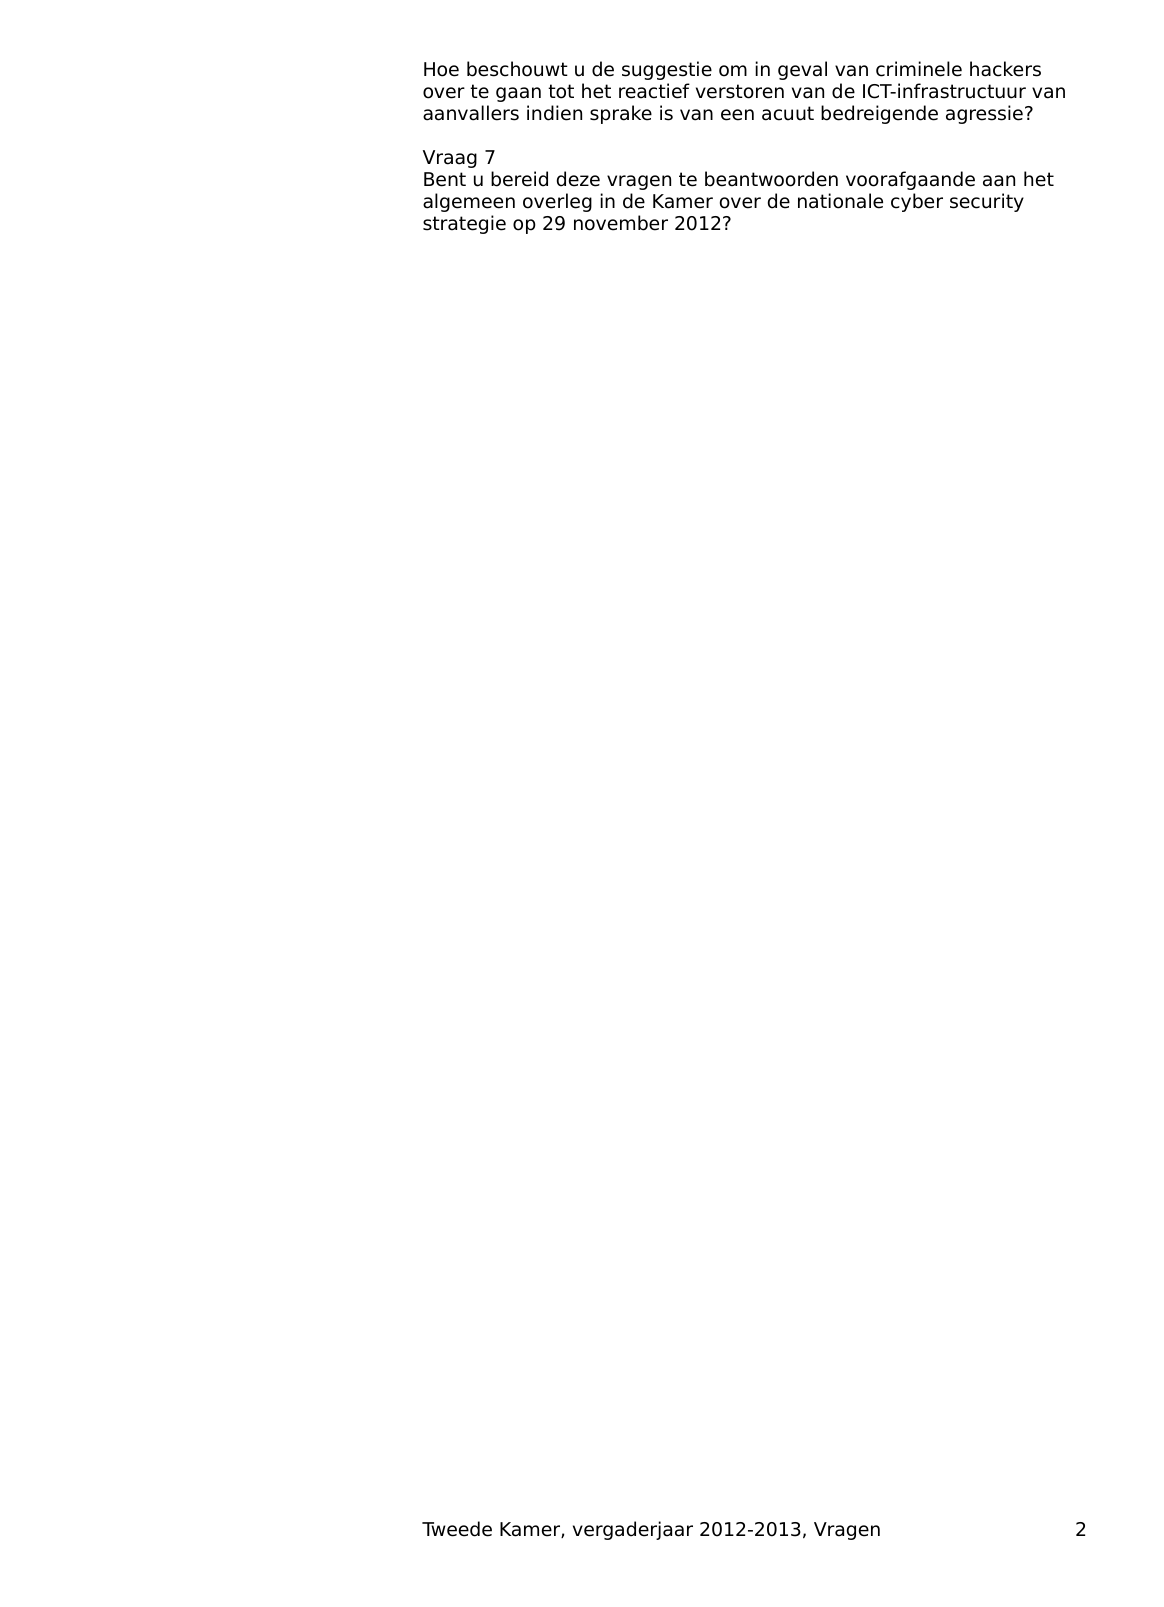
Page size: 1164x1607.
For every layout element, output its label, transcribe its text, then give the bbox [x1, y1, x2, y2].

text Hoe beschouwt u de suggestie om in geval van criminele hackers over te gaan tot het reactief verstoren van de ICT-infrastructuur van aanvallers indien sprake is van een acuut bedreigende agressie? [422, 59, 1087, 125]
text Vraag 7 [422, 147, 1087, 169]
text Bent u bereid deze vragen te beantwoorden voorafgaande aan het algemeen overleg in de Kamer over de nationale cyber security strategie op 29 november 2012? [422, 169, 1087, 235]
